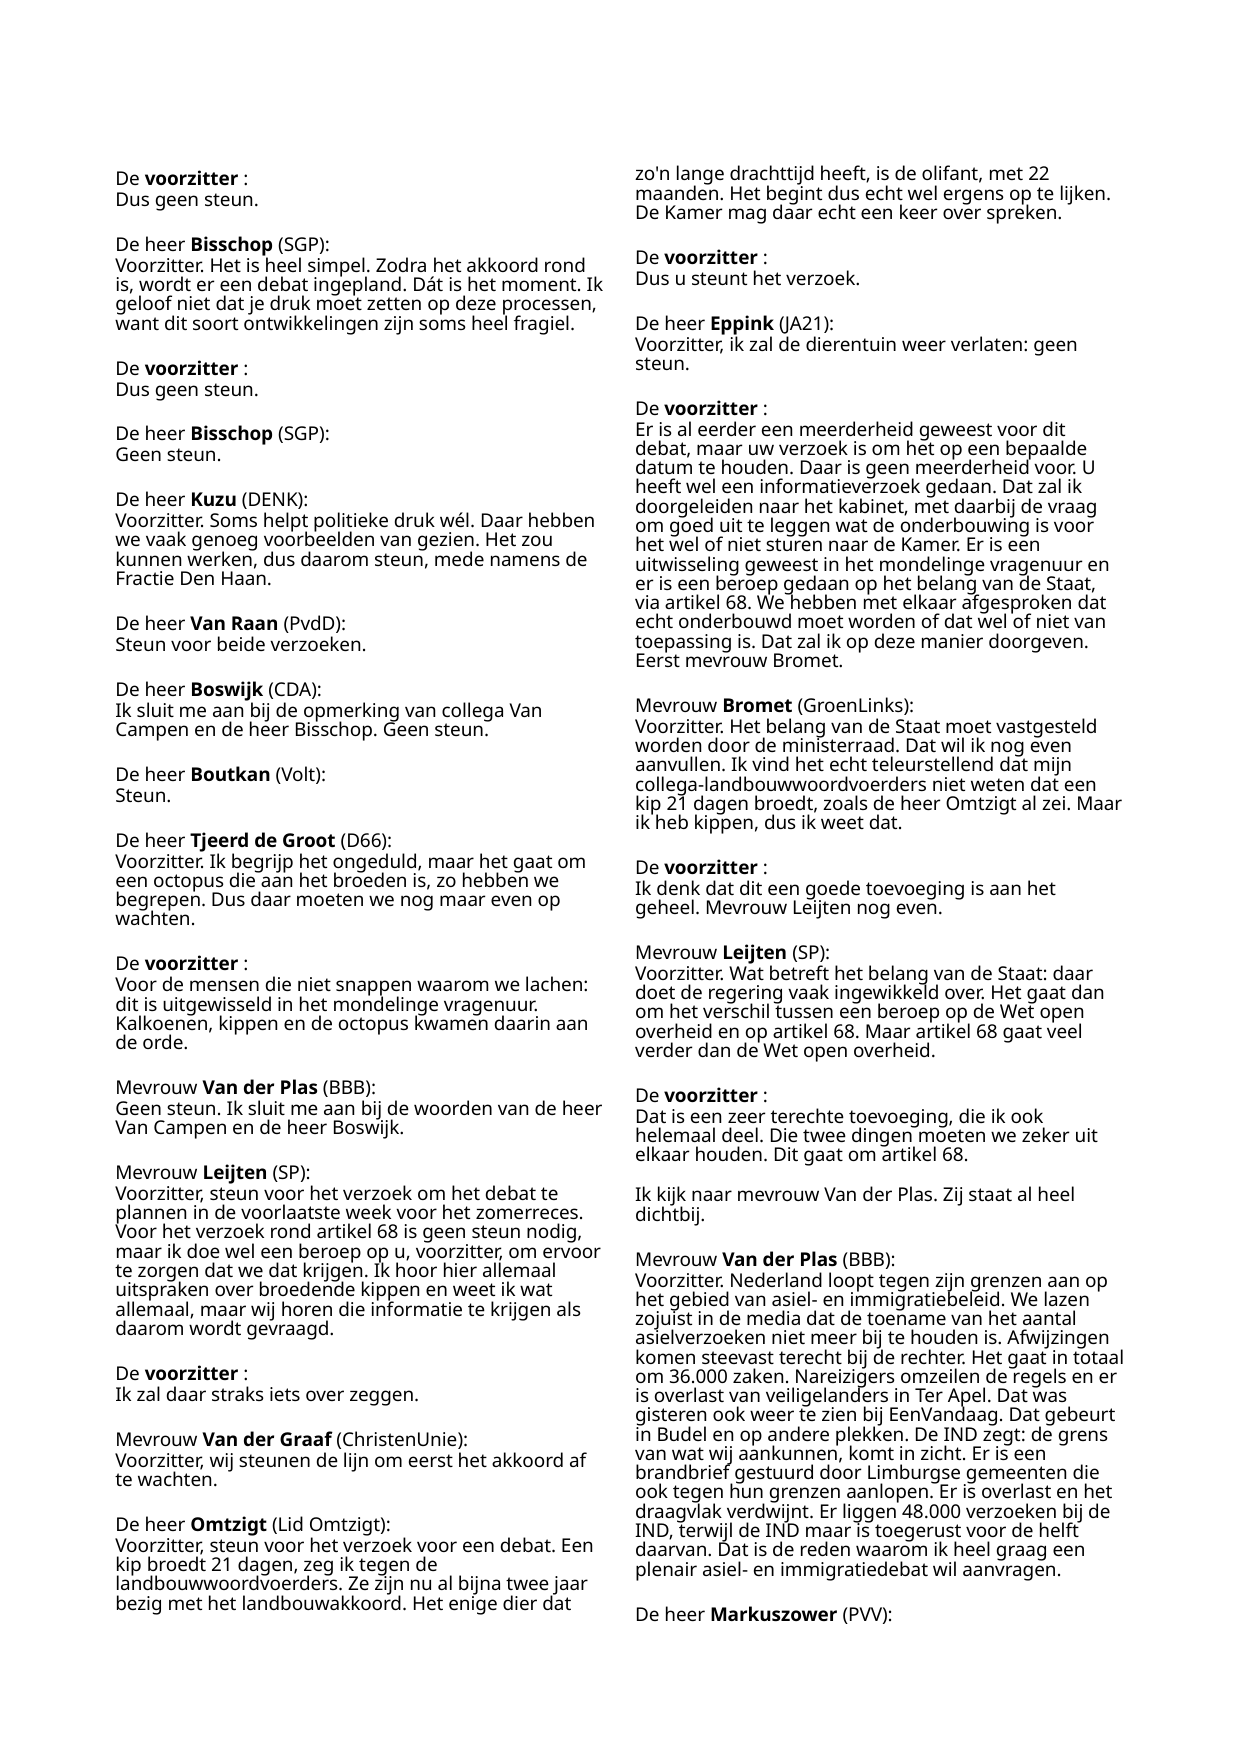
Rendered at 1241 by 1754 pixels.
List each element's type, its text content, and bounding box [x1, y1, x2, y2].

text De voorzitter : [635, 244, 1125, 270]
text Voorzitter. Het belang van de Staat moet vastgesteld worden door de ministerraad. Dat wil ik nog even aanvullen. Ik vind het echt teleurstellend dat mijn collega-landbouwwoordvoerders niet weten dat een kip 21 dagen broedt, zoals de heer Omtzigt al zei. Maar ik heb kippen, dus ik weet dat. [635, 718, 1125, 833]
text De voorzitter : [115, 165, 605, 191]
text Geen steun. Ik sluit me aan bij de woorden van de heer Van Campen en de heer Boswijk. [115, 1100, 605, 1138]
text Geen steun. [115, 446, 605, 466]
text Er is al eerder een meerderheid geweest voor dit debat, maar uw verzoek is om het op een bepaalde datum te houden. Daar is geen meerderheid voor. U heeft wel een informatieverzoek gedaan. Dat zal ik doorgeleiden naar het kabinet, met daarbij de vraag om goed uit te leggen wat de onderbouwing is voor het wel of niet sturen naar de Kamer. Er is een uitwisseling geweest in het mondelinge vragenuur en er is een beroep gedaan op het belang van de Staat, via artikel 68. We hebben met elkaar afgesproken dat echt onderbouwd moet worden of dat wel of niet van toepassing is. Dat zal ik op deze manier doorgeven. Eerst mevrouw Bromet. [635, 421, 1125, 671]
text Dus u steunt het verzoek. [635, 270, 1125, 289]
text zo'n lange drachttijd heeft, is de olifant, met 22 maanden. Het begint dus echt wel ergens op te lijken. De Kamer mag daar echt een keer over spreken. [635, 165, 1125, 223]
text Voorzitter. Het is heel simpel. Zodra het akkoord rond is, wordt er een debat ingepland. Dát is het moment. Ik geloof niet dat je druk moet zetten op deze processen, want dit soort ontwikkelingen zijn soms heel fragiel. [115, 257, 605, 334]
text Mevrouw Van der Plas (BBB): [115, 1074, 605, 1100]
text Voorzitter. Nederland loopt tegen zijn grenzen aan op het gebied van asiel- en immigratiebeleid. We lazen zojuist in de media dat de toename van het aantal asielverzoeken niet meer bij te houden is. Afwijzingen komen steevast terecht bij de rechter. Het gaat in totaal om 36.000 zaken. Nareizigers omzeilen de regels en er is overlast van veiligelanders in Ter Apel. Dat was gisteren ook weer te zien bij EenVandaag. Dat gebeurt in Budel en op andere plekken. De IND zegt: de grens van wat wij aankunnen, komt in zicht. Er is een brandbrief gestuurd door Limburgse gemeenten die ook tegen hun grenzen aanlopen. Er is overlast en het draagvlak verdwijnt. Er liggen 48.000 verzoeken bij de IND, terwijl de IND maar is toegerust voor de helft daarvan. Dat is de reden waarom ik heel graag een plenair asiel- en immigratiedebat wil aanvragen. [635, 1272, 1125, 1580]
text De heer Kuzu (DENK): [115, 486, 605, 512]
text Ik kijk naar mevrouw Van der Plas. Zij staat al heel dichtbij. [635, 1186, 1125, 1225]
text De voorzitter : [115, 355, 605, 381]
text De heer Van Raan (PvdD): [115, 610, 605, 636]
text Voorzitter, steun voor het verzoek voor een debat. Een kip broedt 21 dagen, zeg ik tegen de landbouwwoordvoerders. Ze zijn nu al bijna twee jaar bezig met het landbouwakkoord. Het enige dier dat [115, 1537, 605, 1614]
text Mevrouw Van der Graaf (ChristenUnie): [115, 1426, 605, 1452]
text Voorzitter. Wat betreft het belang van de Staat: daar doet de regering vaak ingewikkeld over. Het gaat dan om het verschil tussen een beroep op de Wet open overheid en op artikel 68. Maar artikel 68 gaat veel verder dan de Wet open overheid. [635, 965, 1125, 1061]
text Mevrouw Leijten (SP): [635, 939, 1125, 965]
text De heer Bisschop (SGP): [115, 231, 605, 257]
text De heer Tjeerd de Groot (D66): [115, 827, 605, 853]
text Ik zal daar straks iets over zeggen. [115, 1386, 605, 1405]
text Dus geen steun. [115, 381, 605, 400]
text Voorzitter. Ik begrijp het ongeduld, maar het gaat om een octopus die aan het broeden is, zo hebben we begrepen. Dus daar moeten we nog maar even op wachten. [115, 853, 605, 930]
text Ik denk dat dit een goede toevoeging is aan het geheel. Mevrouw Leijten nog even. [635, 880, 1125, 918]
text Voorzitter, wij steunen de lijn om eerst het akkoord af te wachten. [115, 1452, 605, 1490]
text Voorzitter. Soms helpt politieke druk wél. Daar hebben we vaak genoeg voorbeelden van gezien. Het zou kunnen werken, dus daarom steun, mede namens de Fractie Den Haan. [115, 512, 605, 589]
text De heer Eppink (JA21): [635, 310, 1125, 336]
text Dus geen steun. [115, 191, 605, 210]
text Voor de mensen die niet snappen waarom we lachen: dit is uitgewisseld in het mondelinge vragenuur. Kalkoenen, kippen en de octopus kwamen daarin aan de orde. [115, 976, 605, 1053]
text De voorzitter : [635, 395, 1125, 421]
text De voorzitter : [115, 951, 605, 976]
text De heer Boutkan (Volt): [115, 761, 605, 787]
text De heer Boswijk (CDA): [115, 676, 605, 702]
text De voorzitter : [635, 854, 1125, 880]
text Voorzitter, ik zal de dierentuin weer verlaten: geen steun. [635, 336, 1125, 374]
text Steun voor beide verzoeken. [115, 636, 605, 655]
text Voorzitter, steun voor het verzoek om het debat te plannen in de voorlaatste week voor het zomerreces. Voor het verzoek rond artikel 68 is geen steun nodig, maar ik doe wel een beroep op u, voorzitter, om ervoor te zorgen dat we dat krijgen. Ik hoor hier allemaal uitspraken over broedende kippen en weet ik wat allemaal, maar wij horen die informatie te krijgen als daarom wordt gevraagd. [115, 1185, 605, 1339]
text De heer Markuszower (PVV): [635, 1601, 1125, 1626]
text Mevrouw Van der Plas (BBB): [635, 1246, 1125, 1272]
text Mevrouw Bromet (GroenLinks): [635, 692, 1125, 718]
text Ik sluit me aan bij de opmerking van collega Van Campen en de heer Bisschop. Geen steun. [115, 702, 605, 740]
text Steun. [115, 787, 605, 806]
text Mevrouw Leijten (SP): [115, 1159, 605, 1185]
text Dat is een zeer terechte toevoeging, die ik ook helemaal deel. Die twee dingen moeten we zeker uit elkaar houden. Dit gaat om artikel 68. [635, 1108, 1125, 1166]
text De voorzitter : [115, 1360, 605, 1386]
text De heer Omtzigt (Lid Omtzigt): [115, 1511, 605, 1537]
text De heer Bisschop (SGP): [115, 421, 605, 446]
text De voorzitter : [635, 1082, 1125, 1108]
